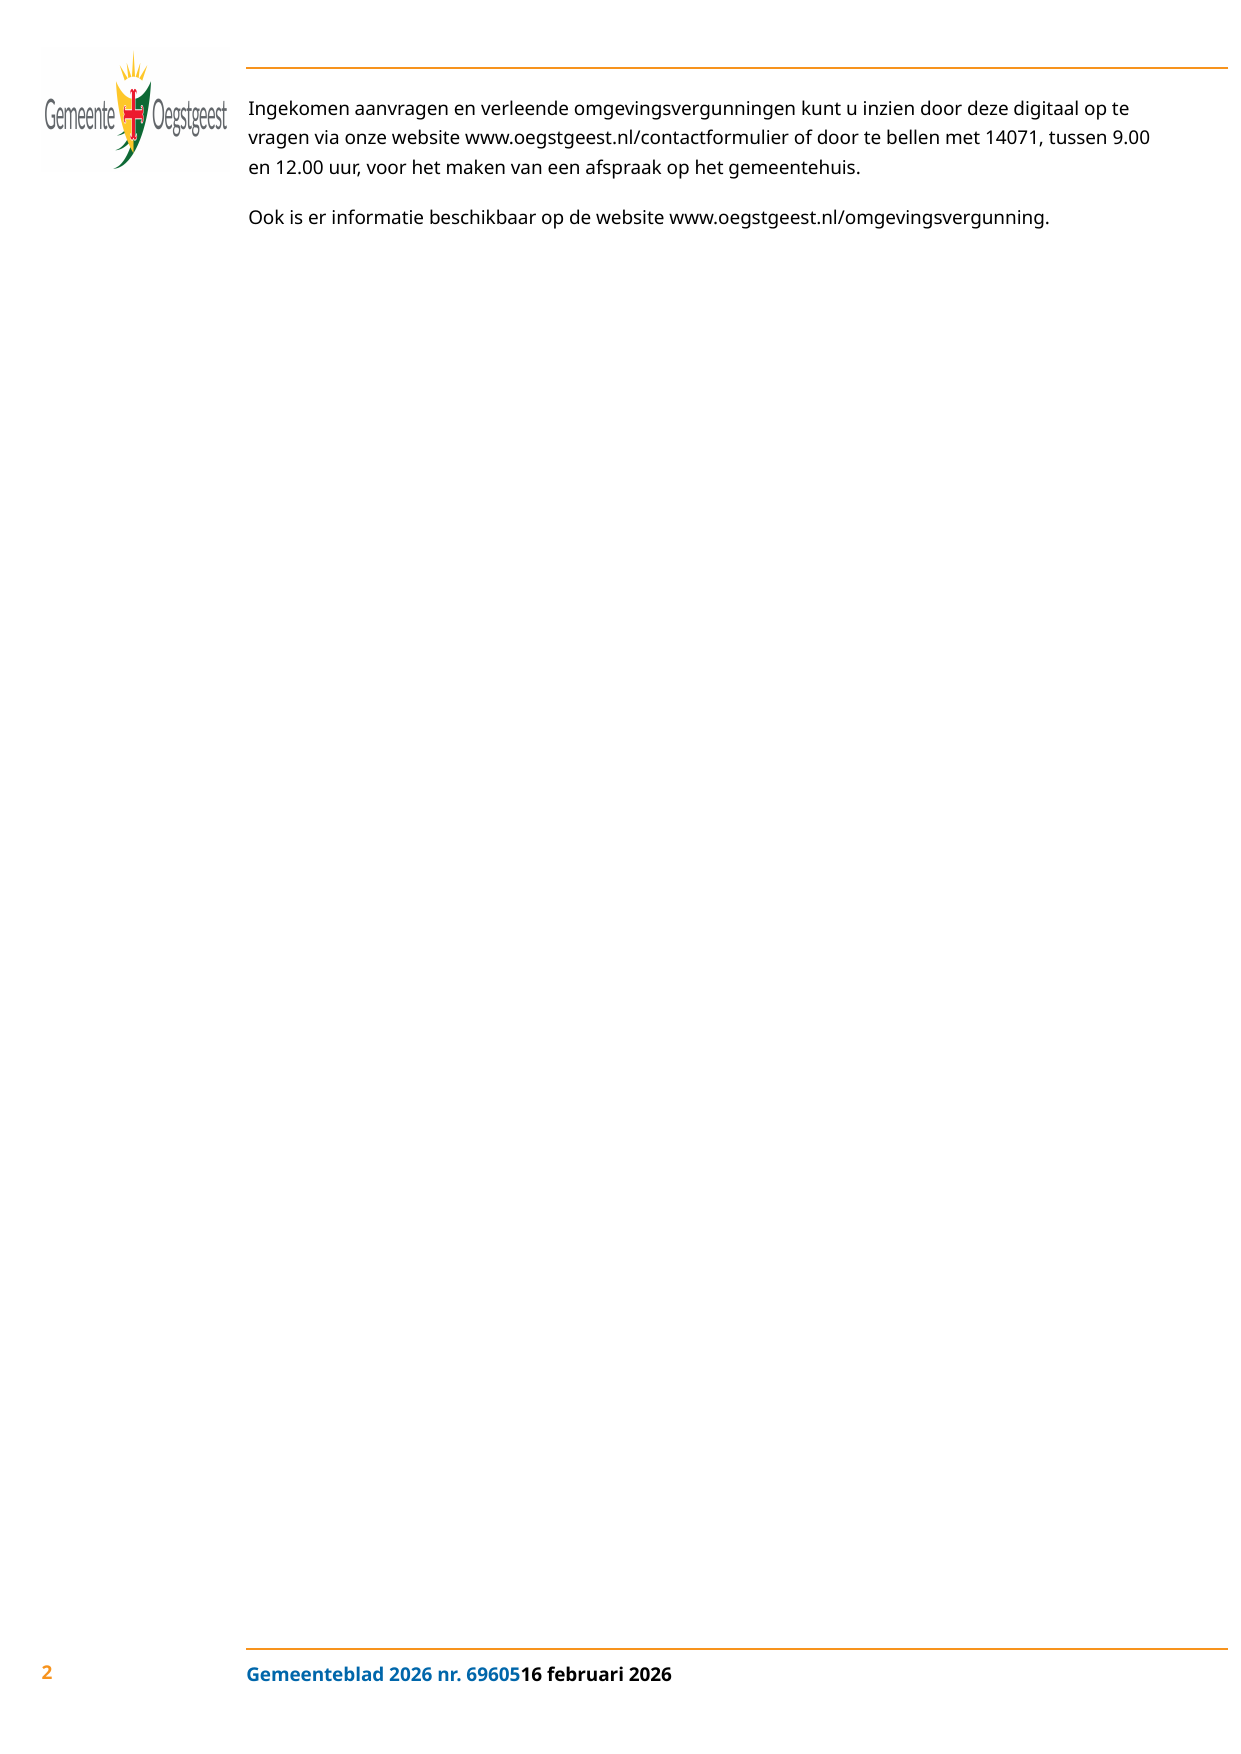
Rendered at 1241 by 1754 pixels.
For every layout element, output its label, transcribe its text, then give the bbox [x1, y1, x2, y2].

picture [41, 47, 231, 172]
text Ingekomen aanvragen en verleende omgevingsvergunningen kunt u inzien door deze digitaal op te vragen via onze website www.oegstgeest.nl/contactformulier of door te bellen met 14071, tussen 9.00 en 12.00 uur, voor het maken van een afspraak op het gemeentehuis. [248, 95, 1152, 180]
text Ook is er informatie beschikbaar op de website www.oegstgeest.nl/omgevingsvergunning. [248, 204, 1152, 230]
